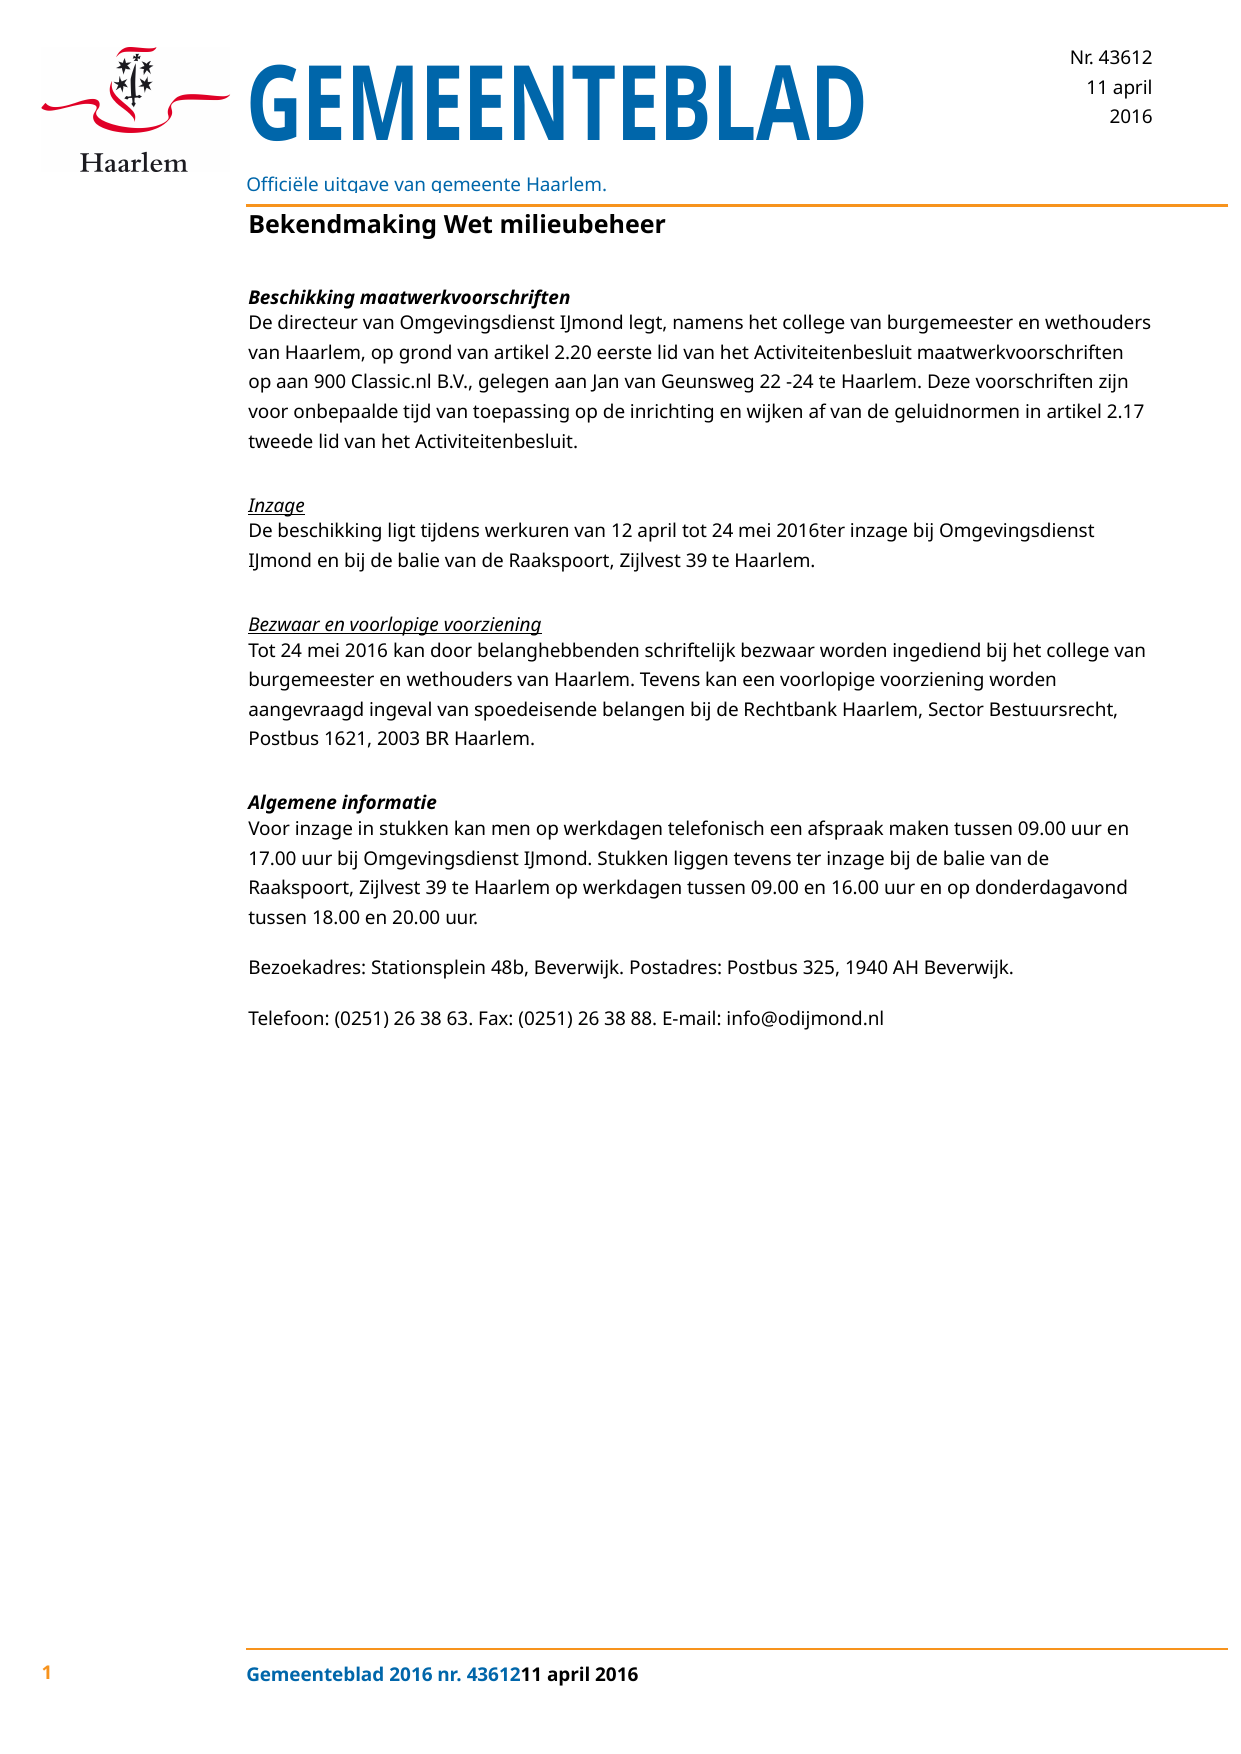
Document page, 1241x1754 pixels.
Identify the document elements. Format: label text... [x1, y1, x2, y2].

text Voor inzage in stukken kan men op werkdagen telefonisch een afspraak maken tussen 09.00 uur en 17.00 uur bij Omgevingsdienst IJmond. Stukken liggen tevens ter inzage bij de balie van de Raakspoort, Zijlvest 39 te Haarlem op werkdagen tussen 09.00 en 16.00 uur en op donderdagavond tussen 18.00 en 20.00 uur. [248, 815, 1152, 930]
text Inzage [248, 492, 1152, 518]
text Telefoon: (0251) 26 38 63. Fax: (0251) 26 38 88. E-mail: info@odijmond.nl [248, 1005, 1152, 1031]
text Algemene informatie [248, 789, 1152, 815]
text De beschikking ligt tijdens werkuren van 12 april tot 24 mei 2016ter inzage bij Omgevingsdienst IJmond en bij de balie van de Raakspoort, Zijlvest 39 te Haarlem. [248, 518, 1152, 573]
text Beschikking maatwerkvoorschriften [248, 284, 1152, 309]
picture [41, 47, 231, 172]
text Bezoekadres: Stationsplein 48b, Beverwijk. Postadres: Postbus 325, 1940 AH Beverwijk. [248, 954, 1152, 980]
text De directeur van Omgevingsdienst IJmond legt, namens het college van burgemeester en wethouders van Haarlem, op grond van artikel 2.20 eerste lid van het Activiteitenbesluit maatwerkvoorschriften op aan 900 Classic.nl B.V., gelegen aan Jan van Geunsweg 22 -24 te Haarlem. Deze voorschriften zijn voor onbepaalde tijd van toepassing op de inrichting en wijken af van de geluidnormen in artikel 2.17 tweede lid van het Activiteitenbesluit. [248, 309, 1152, 454]
text Tot 24 mei 2016 kan door belanghebbenden schriftelijk bezwaar worden ingediend bij het college van burgemeester en wethouders van Haarlem. Tevens kan een voorlopige voorziening worden aangevraagd ingeval van spoedeisende belangen bij de Rechtbank Haarlem, Sector Bestuursrecht, Postbus 1621, 2003 BR Haarlem. [248, 637, 1152, 751]
text Bekendmaking Wet milieubeheer [248, 207, 1152, 241]
text Bezwaar en voorlopige voorziening [248, 611, 1152, 637]
